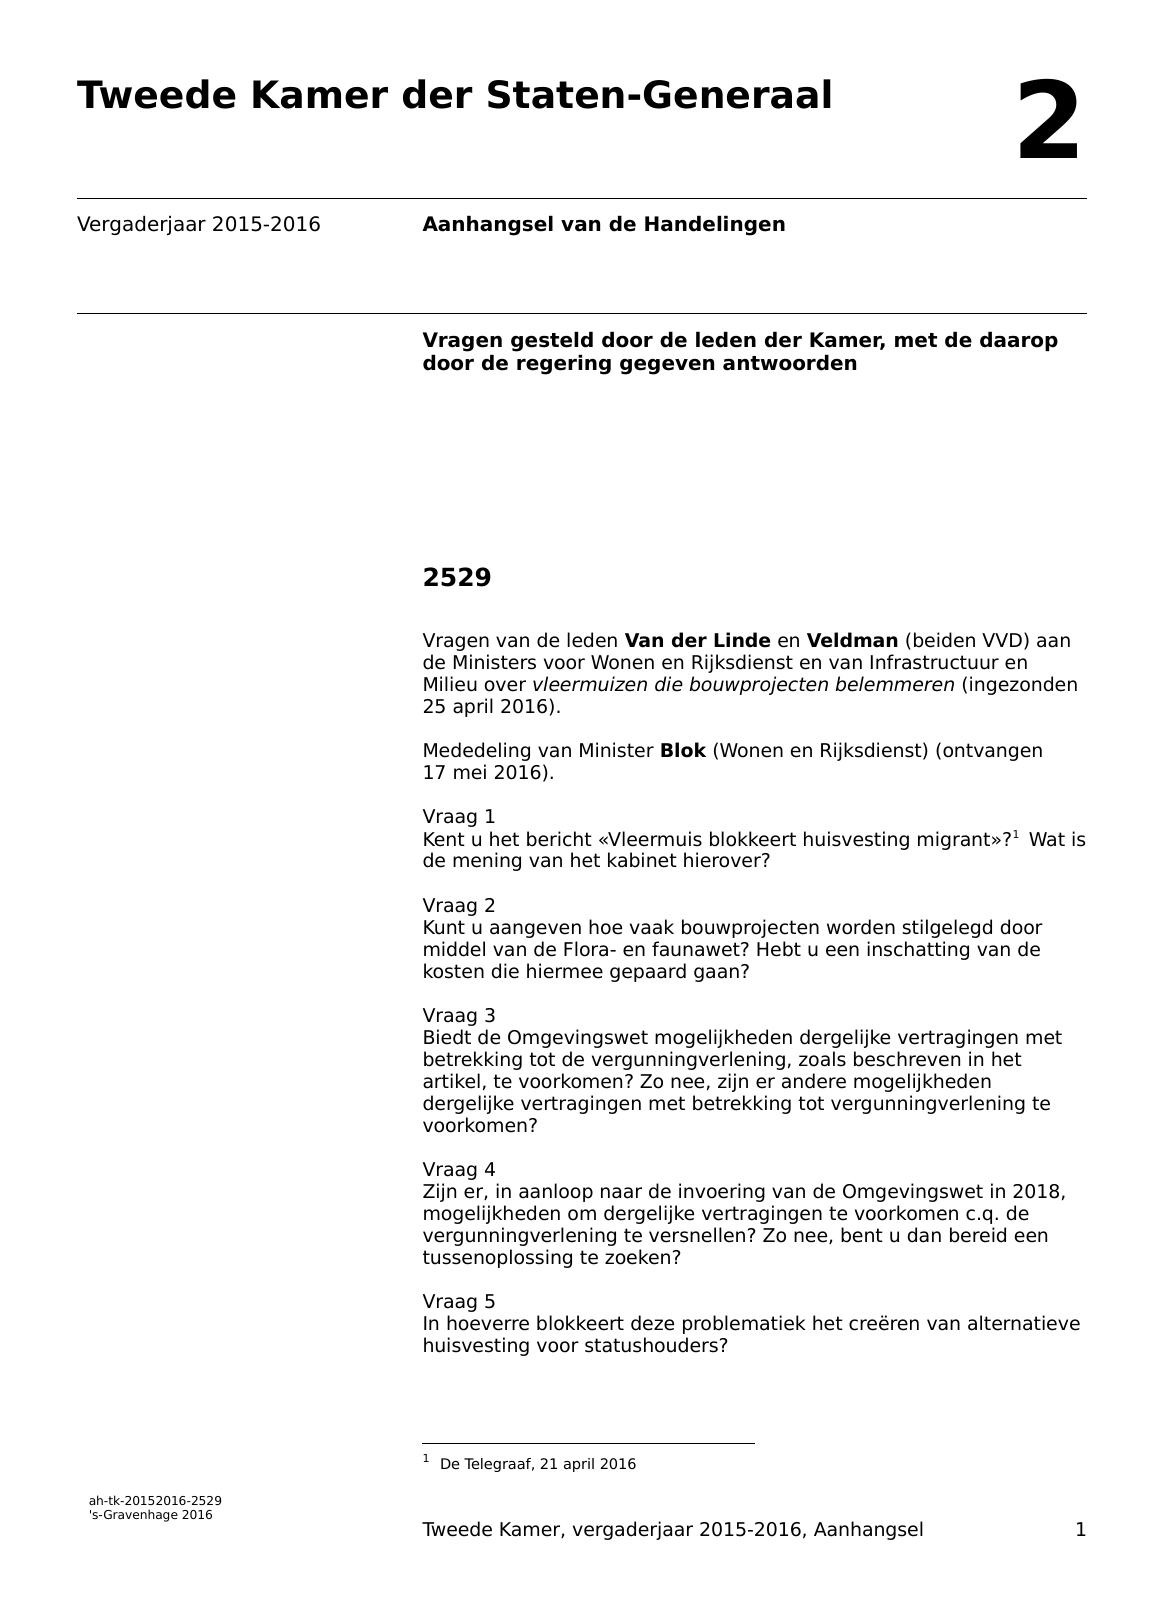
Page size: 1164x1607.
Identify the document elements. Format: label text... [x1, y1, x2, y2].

text Kunt u aangeven hoe vaak bouwprojecten worden stilgelegd door middel van de Flora- en faunawet? Hebt u een inschatting van de kosten die hiermee gepaard gaan? [422, 917, 1087, 982]
text Zijn er, in aanloop naar de invoering van de Omgevingswet in 2018, mogelijkheden om dergelijke vertragingen te voorkomen c.q. de vergunningverlening te versnellen? Zo nee, bent u dan bereid een tussenoplossing te zoeken? [422, 1181, 1087, 1269]
table_header Tweede Kamer der Staten-Generaal [77, 59, 886, 198]
table_header 2 [886, 59, 1087, 198]
text Biedt de Omgevingswet mogelijkheden dergelijke vertragingen met betrekking tot de vergunningverlening, zoals beschreven in het artikel, te voorkomen? Zo nee, zijn er andere mogelijkheden dergelijke vertragingen met betrekking tot vergunningverlening te voorkomen? [422, 1027, 1087, 1137]
text In hoeverre blokkeert deze problematiek het creëren van alternatieve huisvesting voor statushouders? [422, 1313, 1087, 1357]
text Vraag 3 [422, 1005, 1087, 1027]
text Vraag 4 [422, 1159, 1087, 1181]
text 's-Gravenhage 2016 [88, 1508, 323, 1522]
text Vraag 1 [422, 806, 1087, 828]
table_cell Aanhangsel van de Handelingen [422, 199, 1087, 313]
text Vragen van de leden Van der Linde en Veldman (beiden VVD) aan de Ministers voor Wonen en Rijksdienst en van Infrastructuur en Milieu over vleermuizen die bouwprojecten belemmeren (ingezonden 25 april 2016). [422, 630, 1087, 718]
text Vraag 2 [422, 894, 1087, 917]
text 2529 [422, 563, 1087, 592]
text Kent u het bericht «Vleermuis blokkeert huisvesting migrant»? Wat is de mening van het kabinet hierover? [422, 828, 1087, 872]
text ah-tk-20152016-2529 [88, 1494, 323, 1508]
table_cell Vergaderjaar 2015-2016 [77, 199, 422, 313]
text De Telegraaf, 21 april 2016 [422, 1452, 1087, 1474]
text Vraag 5 [422, 1291, 1087, 1313]
text Mededeling van Minister Blok (Wonen en Rijksdienst) (ontvangen 17 mei 2016). [422, 740, 1087, 784]
table_cell [77, 314, 422, 375]
table_cell Vragen gesteld door de leden der Kamer, met de daarop door de regering gegeven antwoorden [422, 314, 1087, 375]
